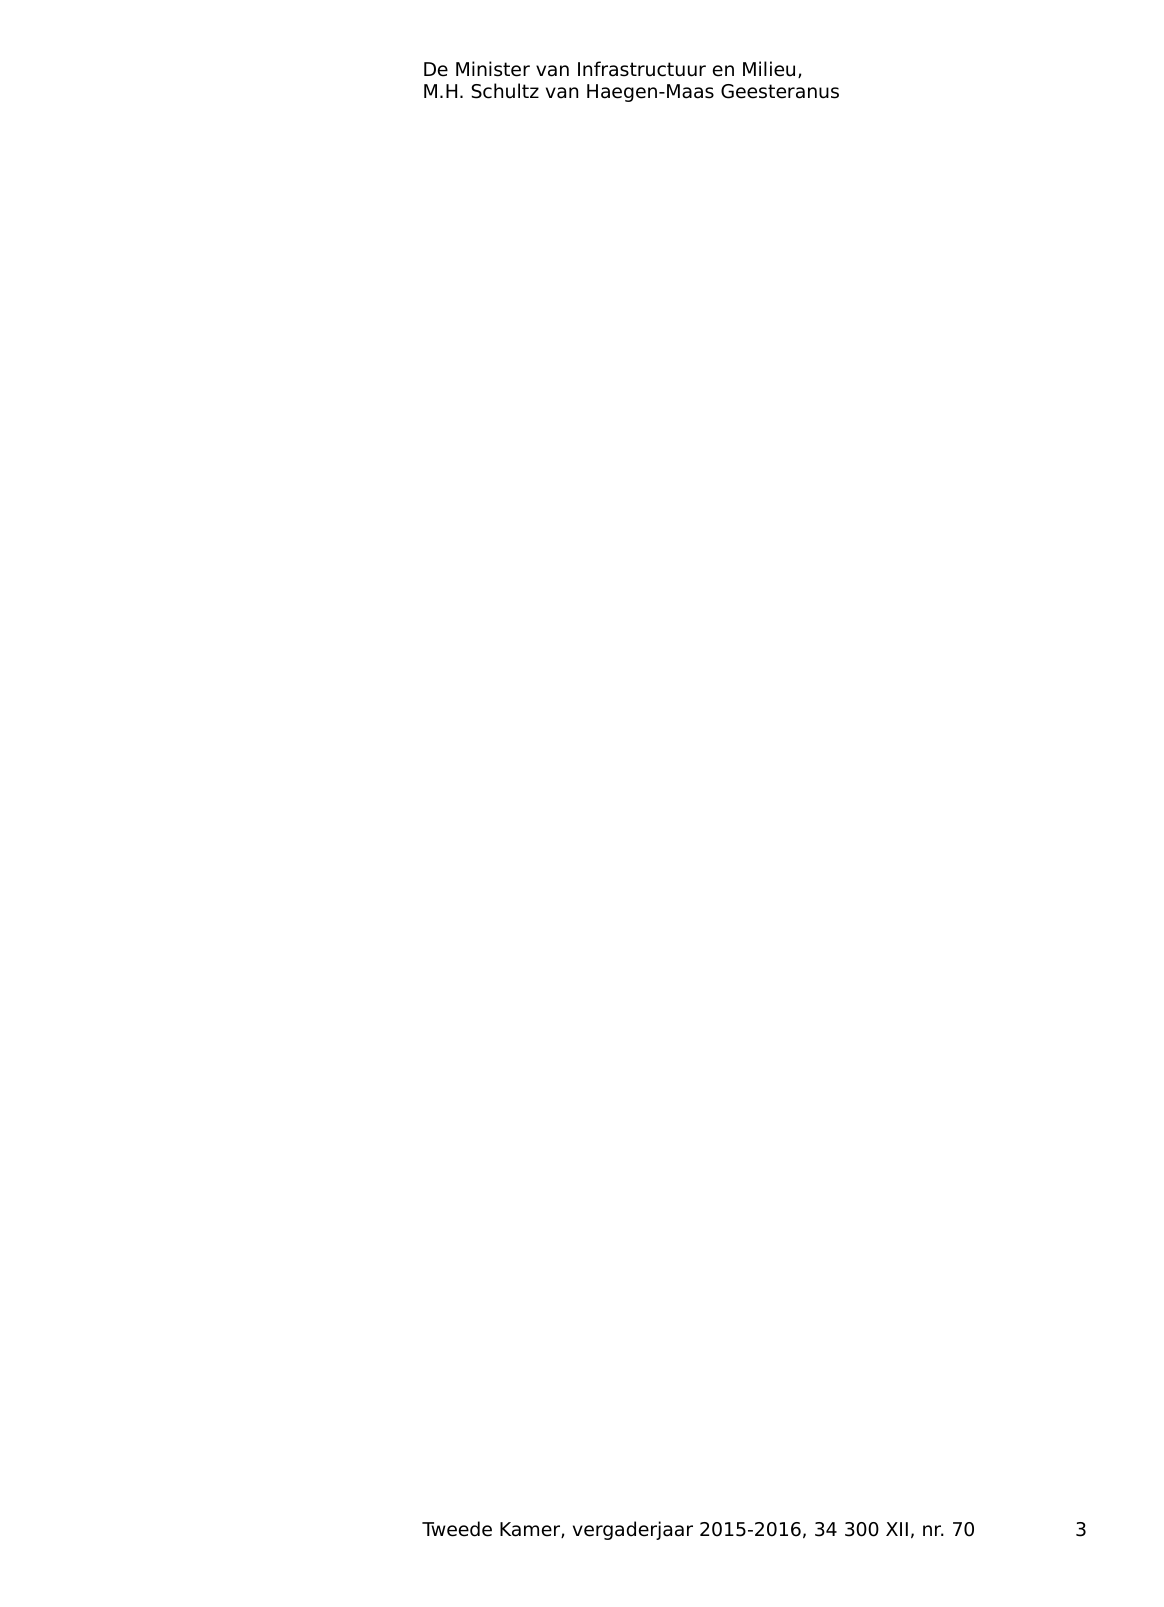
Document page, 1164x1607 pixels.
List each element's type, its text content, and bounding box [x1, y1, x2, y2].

text De Minister van Infrastructuur en Milieu, M.H. Schultz van Haegen-Maas Geesteranus [422, 59, 1087, 103]
